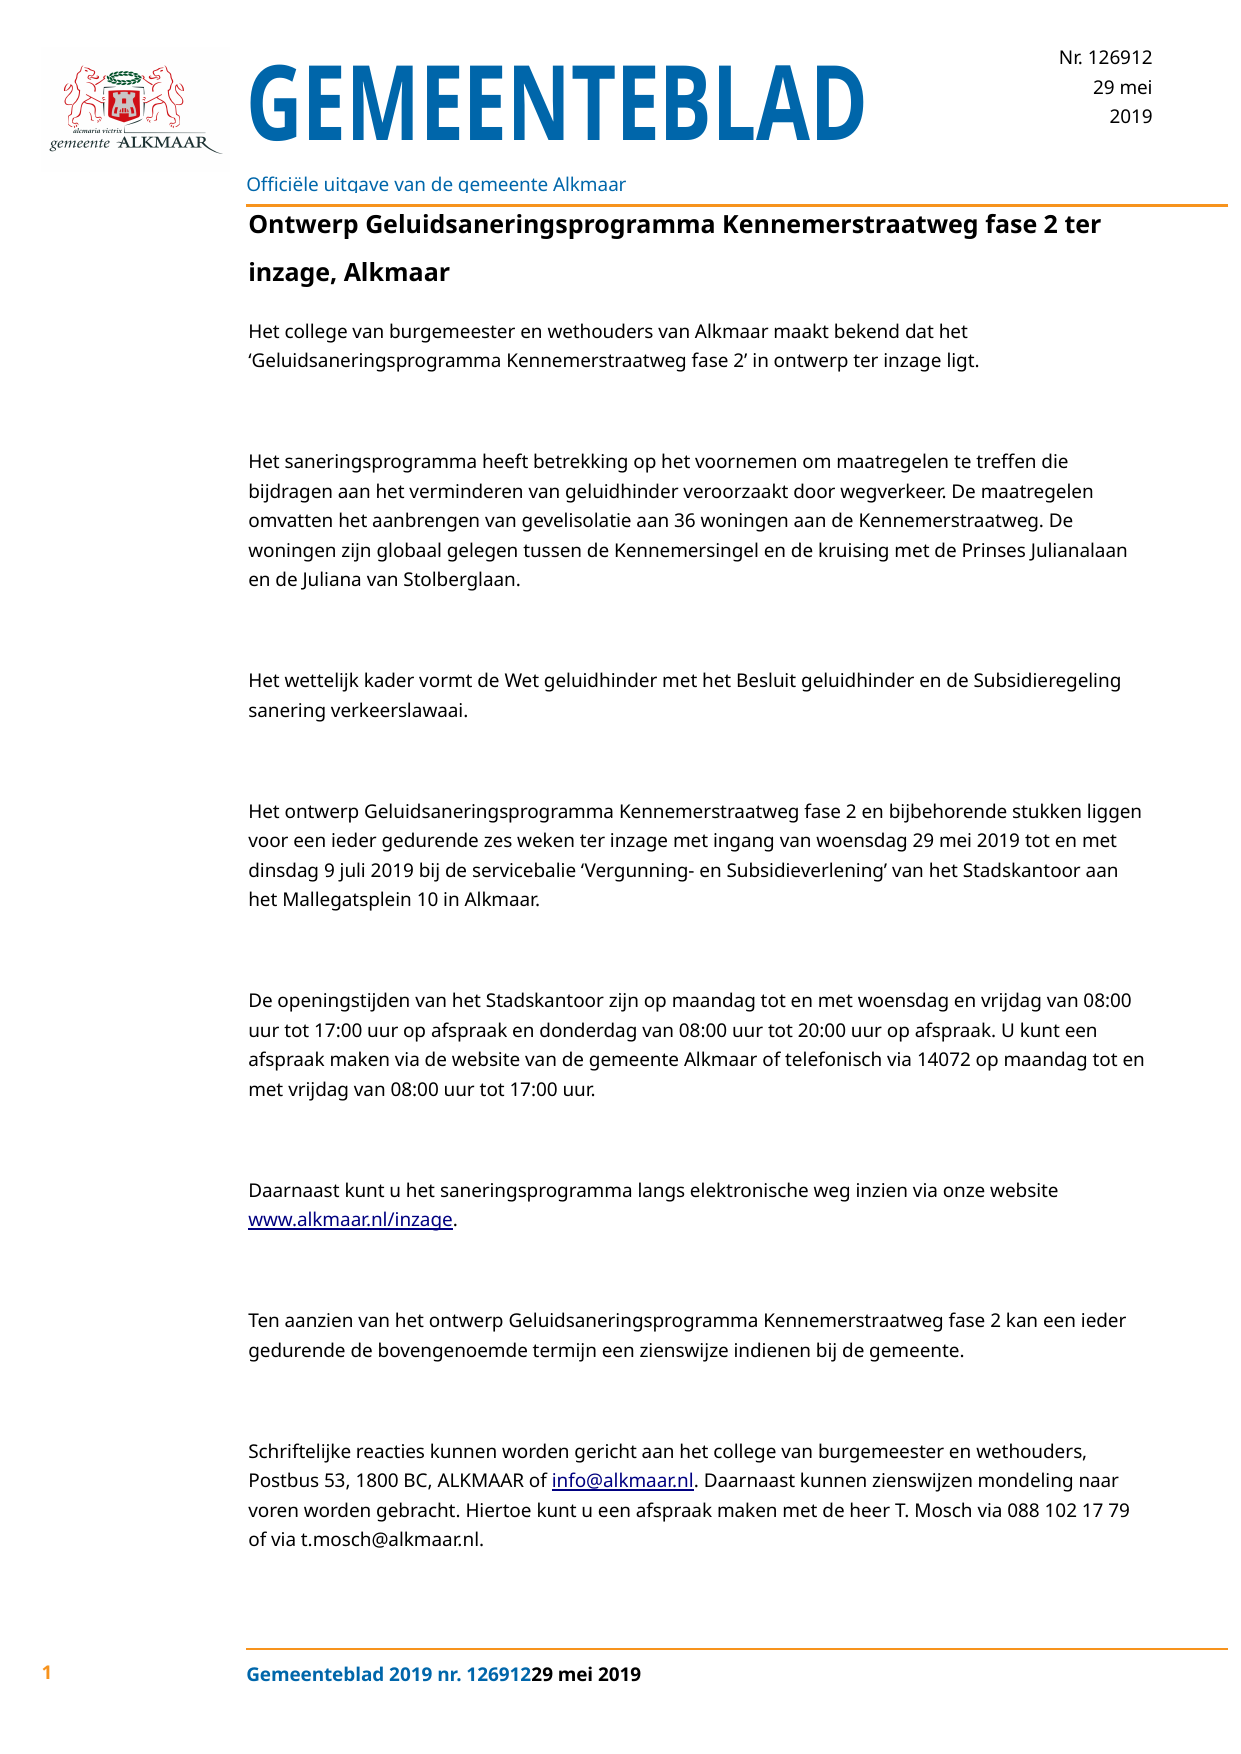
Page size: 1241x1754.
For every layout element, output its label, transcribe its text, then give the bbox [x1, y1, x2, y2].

picture [41, 47, 231, 172]
text Het college van burgemeester en wethouders van Alkmaar maakt bekend dat het ‘Geluidsaneringsprogramma Kennemerstraatweg fase 2’ in ontwerp ter inzage ligt. [248, 318, 1152, 373]
text Ten aanzien van het ontwerp Geluidsaneringsprogramma Kennemerstraatweg fase 2 kan een ieder gedurende de bovengenoemde termijn een zienswijze indienen bij de gemeente. [248, 1307, 1152, 1363]
text Het ontwerp Geluidsaneringsprogramma Kennemerstraatweg fase 2 en bijbehorende stukken liggen voor een ieder gedurende zes weken ter inzage met ingang van woensdag 29 mei 2019 tot en met dinsdag 9 juli 2019 bij de servicebalie ‘Vergunning- en Subsidieverlening’ van het Stadskantoor aan het Mallegatsplein 10 in Alkmaar. [248, 798, 1152, 912]
text Ontwerp Geluidsaneringsprogramma Kennemerstraatweg fase 2 ter inzage, Alkmaar [248, 207, 1152, 288]
text Het saneringsprogramma heeft betrekking op het voornemen om maatregelen te treffen die bijdragen aan het verminderen van geluidhinder veroorzaakt door wegverkeer. De maatregelen omvatten het aanbrengen van gevelisolatie aan 36 woningen aan de Kennemerstraatweg. De woningen zijn globaal gelegen tussen de Kennemersingel en de kruising met de Prinses Julianalaan en de Juliana van Stolberglaan. [248, 448, 1152, 592]
text Daarnaast kunt u het saneringsprogramma langs elektronische weg inzien via onze website www.alkmaar.nl/inzage. [248, 1177, 1152, 1232]
text Schriftelijke reacties kunnen worden gericht aan het college van burgemeester en wethouders, Postbus 53, 1800 BC, ALKMAAR of info@alkmaar.nl. Daarnaast kunnen zienswijzen mondeling naar voren worden gebracht. Hiertoe kunt u een afspraak maken met de heer T. Mosch via 088 102 17 79 of via t.mosch@alkmaar.nl. [248, 1438, 1152, 1552]
text Het wettelijk kader vormt de Wet geluidhinder met het Besluit geluidhinder en de Subsidieregeling sanering verkeerslawaai. [248, 667, 1152, 723]
text De openingstijden van het Stadskantoor zijn op maandag tot en met woensdag en vrijdag van 08:00 uur tot 17:00 uur op afspraak en donderdag van 08:00 uur tot 20:00 uur op afspraak. U kunt een afspraak maken via de website van de gemeente Alkmaar of telefonisch via 14072 op maandag tot en met vrijdag van 08:00 uur tot 17:00 uur. [248, 987, 1152, 1102]
